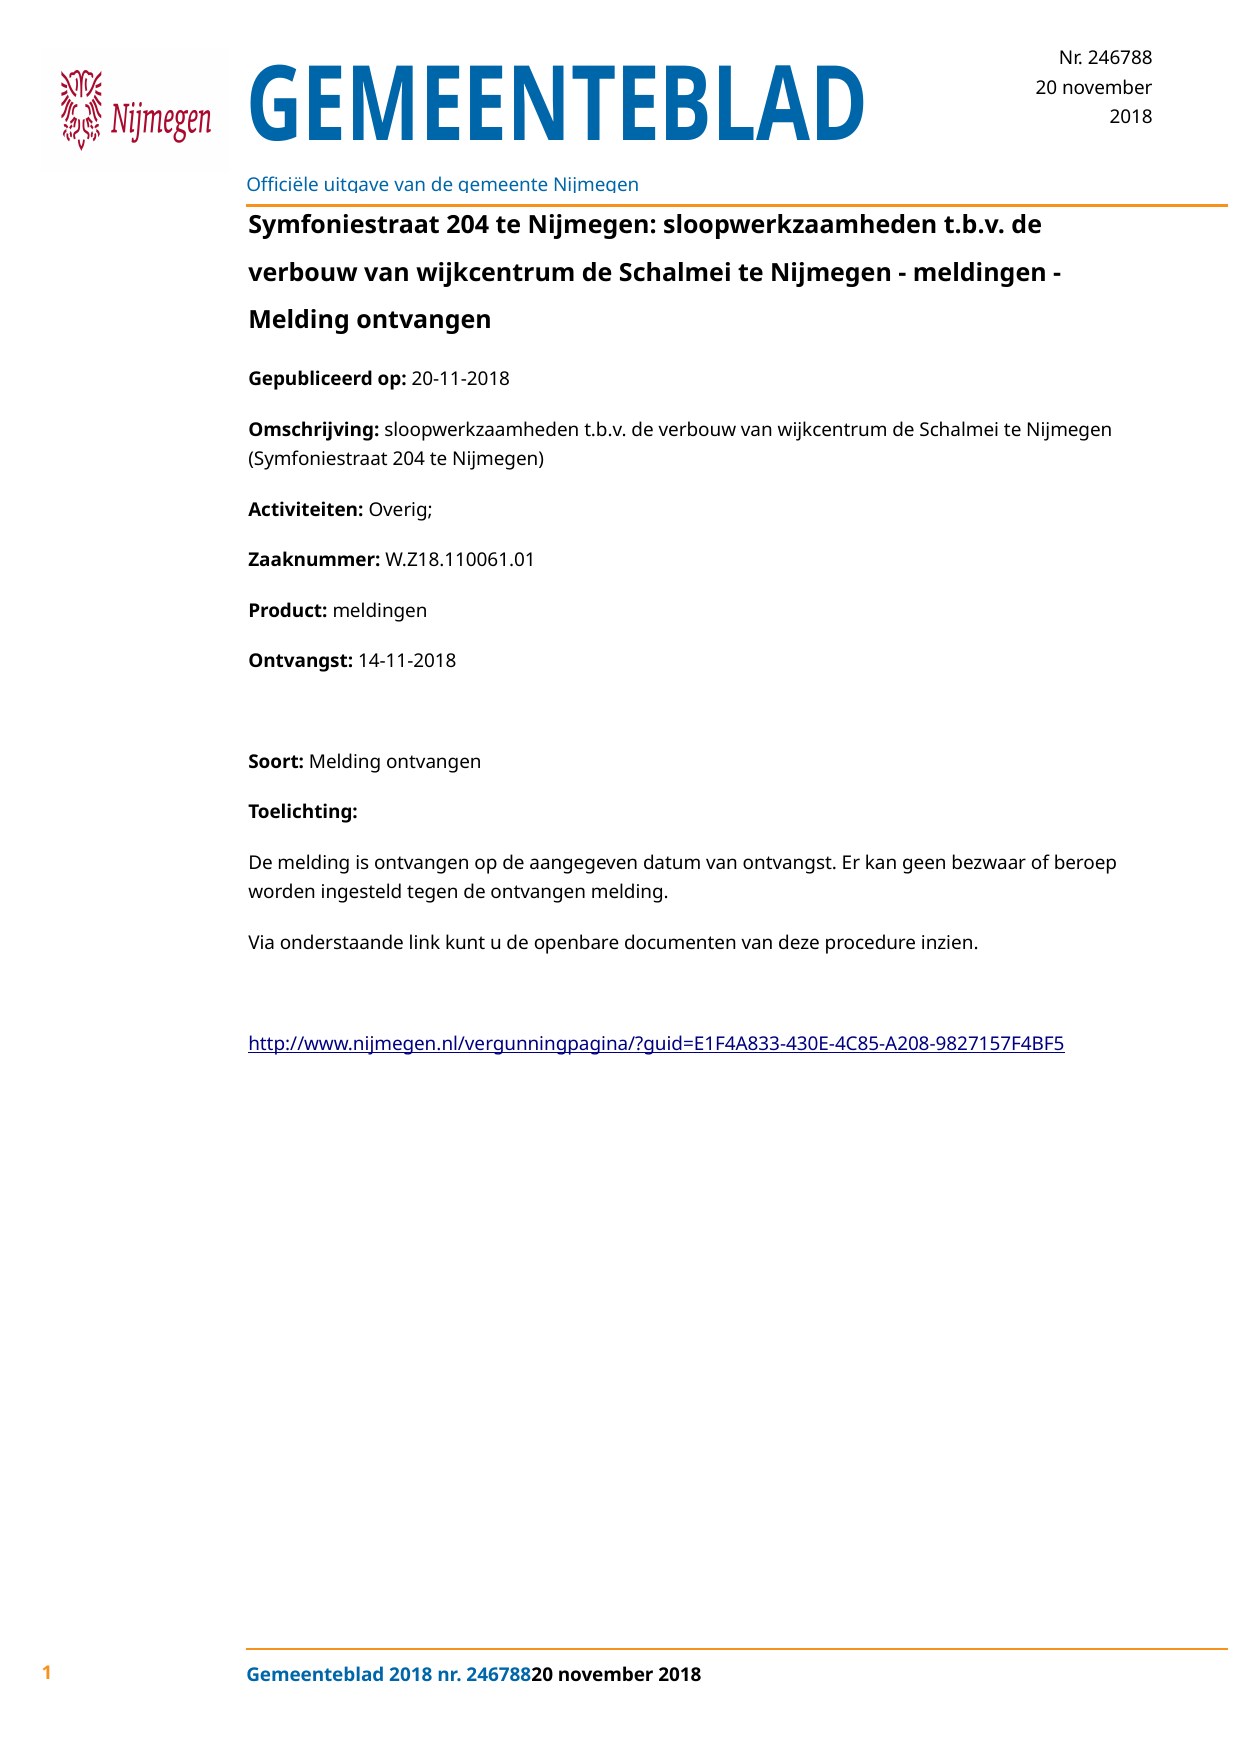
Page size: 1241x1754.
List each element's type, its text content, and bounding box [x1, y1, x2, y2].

text Soort: Melding ontvangen [248, 748, 1152, 774]
text Toelichting: [248, 798, 1152, 824]
text Ontvangst: 14-11-2018 [248, 647, 1152, 673]
text Gepubliceerd op: 20-11-2018 [248, 366, 1152, 391]
text Via onderstaande link kunt u de openbare documenten van deze procedure inzien. [248, 929, 1152, 954]
text Zaaknummer: W.Z18.110061.01 [248, 546, 1152, 572]
text Activiteiten: Overig; [248, 496, 1152, 522]
text http://www.nijmegen.nl/vergunningpagina/?guid=E1F4A833-430E-4C85-A208-9827157F4BF5 [248, 1030, 1152, 1055]
text Product: meldingen [248, 597, 1152, 622]
picture [41, 47, 231, 172]
text Omschrijving: sloopwerkzaamheden t.b.v. de verbouw van wijkcentrum de Schalmei te Nijmegen (Symfoniestraat 204 te Nijmegen) [248, 416, 1152, 471]
text Symfoniestraat 204 te Nijmegen: sloopwerkzaamheden t.b.v. de verbouw van wijkcentrum de Schalmei te Nijmegen - meldingen - Melding ontvangen [248, 207, 1152, 336]
text De melding is ontvangen op de aangegeven datum van ontvangst. Er kan geen bezwaar of beroep worden ingesteld tegen de ontvangen melding. [248, 849, 1152, 904]
